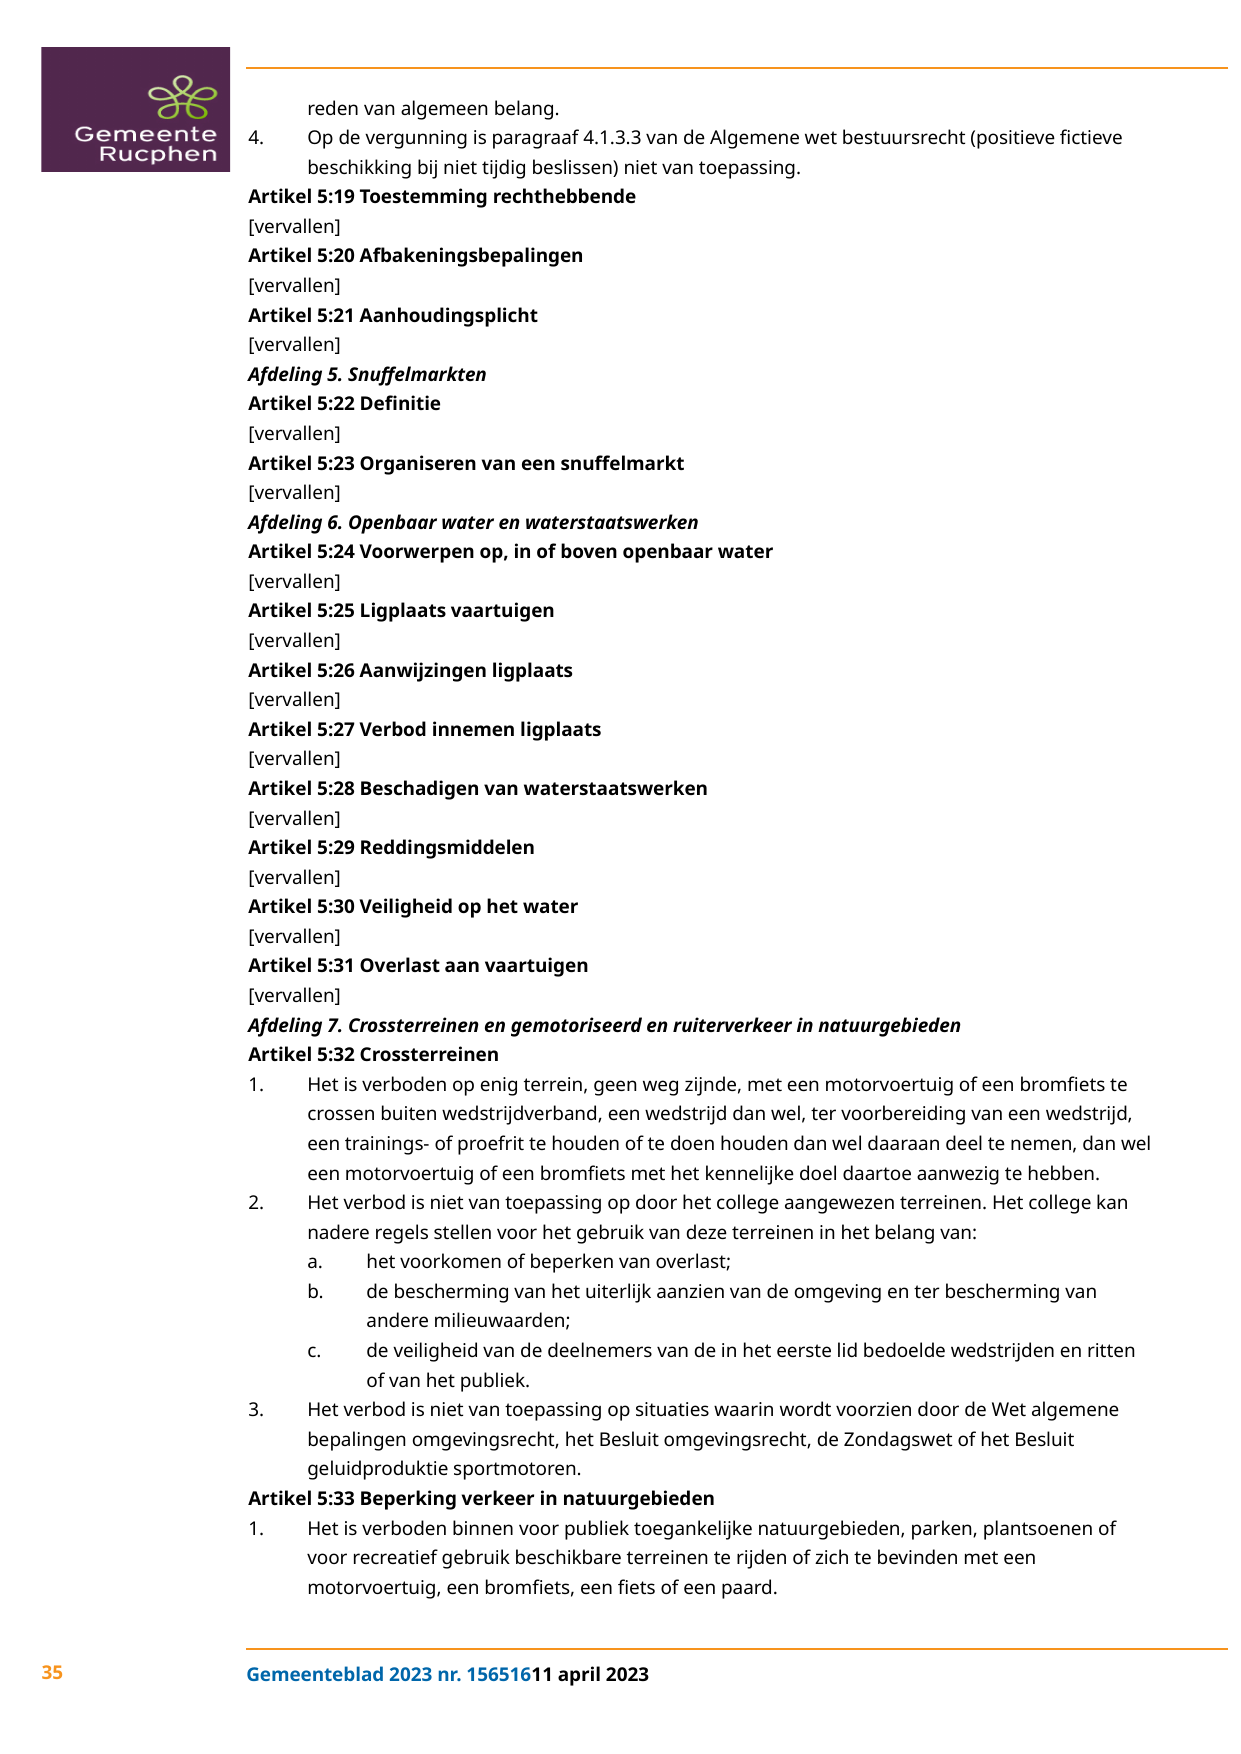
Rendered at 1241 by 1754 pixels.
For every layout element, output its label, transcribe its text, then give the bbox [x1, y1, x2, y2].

list Het verbod is niet van toepassing op situaties waarin wordt voorzien door de Wet algemene bepalingen omgevingsrecht, het Besluit omgevingsrecht, de Zondagswet of het Besluit geluidproduktie sportmotoren. [248, 1396, 1152, 1481]
text Artikel 5:25 Ligplaats vaartuigen [248, 598, 1152, 623]
text [vervallen] [248, 213, 1152, 239]
text Artikel 5:32 Crossterreinen [248, 1041, 1152, 1067]
text Artikel 5:24 Voorwerpen op, in of boven openbaar water [248, 538, 1152, 564]
list reden van algemeen belang. [248, 95, 1152, 121]
text [vervallen] [248, 686, 1152, 712]
text Artikel 5:21 Aanhoudingsplicht [248, 302, 1152, 328]
text Artikel 5:30 Veiligheid op het water [248, 893, 1152, 919]
text [vervallen] [248, 568, 1152, 594]
list de bescherming van het uiterlijk aanzien van de omgeving en ter bescherming van andere milieuwaarden; [307, 1278, 1152, 1333]
list Op de vergunning is paragraaf 4.1.3.3 van de Algemene wet bestuursrecht (positieve fictieve beschikking bij niet tijdig beslissen) niet van toepassing. [248, 124, 1152, 180]
text [vervallen] [248, 864, 1152, 890]
text [vervallen] [248, 331, 1152, 357]
text Artikel 5:23 Organiseren van een snuffelmarkt [248, 450, 1152, 476]
text Artikel 5:20 Afbakeningsbepalingen [248, 243, 1152, 268]
text [vervallen] [248, 627, 1152, 653]
text Artikel 5:33 Beperking verkeer in natuurgebieden [248, 1485, 1152, 1511]
list de veiligheid van de deelnemers van de in het eerste lid bedoelde wedstrijden en ritten of van het publiek. [307, 1337, 1152, 1393]
text [vervallen] [248, 982, 1152, 1008]
text Afdeling 6. Openbaar water en waterstaatswerken [248, 509, 1152, 535]
text Afdeling 5. Snuffelmarkten [248, 361, 1152, 387]
text Artikel 5:27 Verbod innemen ligplaats [248, 716, 1152, 742]
text Afdeling 7. Crossterreinen en gemotoriseerd en ruiterverkeer in natuurgebieden [248, 1012, 1152, 1038]
text Artikel 5:19 Toestemming rechthebbende [248, 183, 1152, 209]
list Het verbod is niet van toepassing op door het college aangewezen terreinen. Het college kan nadere regels stellen voor het gebruik van deze terreinen in het belang van: [248, 1189, 1152, 1245]
text Artikel 5:29 Reddingsmiddelen [248, 834, 1152, 860]
text [vervallen] [248, 805, 1152, 831]
text Artikel 5:22 Definitie [248, 391, 1152, 416]
text [vervallen] [248, 923, 1152, 949]
list Het is verboden op enig terrein, geen weg zijnde, met een motorvoertuig of een bromfiets te crossen buiten wedstrijdverband, een wedstrijd dan wel, ter voorbereiding van een wedstrijd, een trainings- of proefrit te houden of te doen houden dan wel daaraan deel te nemen, dan wel een motorvoertuig of een bromfiets met het kennelijke doel daartoe aanwezig te hebben. [248, 1071, 1152, 1186]
text [vervallen] [248, 272, 1152, 298]
text Artikel 5:26 Aanwijzingen ligplaats [248, 657, 1152, 683]
text Artikel 5:28 Beschadigen van waterstaatswerken [248, 775, 1152, 801]
list het voorkomen of beperken van overlast; [307, 1248, 1152, 1274]
text [vervallen] [248, 420, 1152, 446]
text [vervallen] [248, 746, 1152, 771]
list Het is verboden binnen voor publiek toegankelijke natuurgebieden, parken, plantsoenen of voor recreatief gebruik beschikbare terreinen te rijden of zich te bevinden met een motorvoertuig, een bromfiets, een fiets of een paard. [248, 1515, 1152, 1600]
text Artikel 5:31 Overlast aan vaartuigen [248, 953, 1152, 978]
picture [41, 47, 231, 172]
text [vervallen] [248, 479, 1152, 505]
